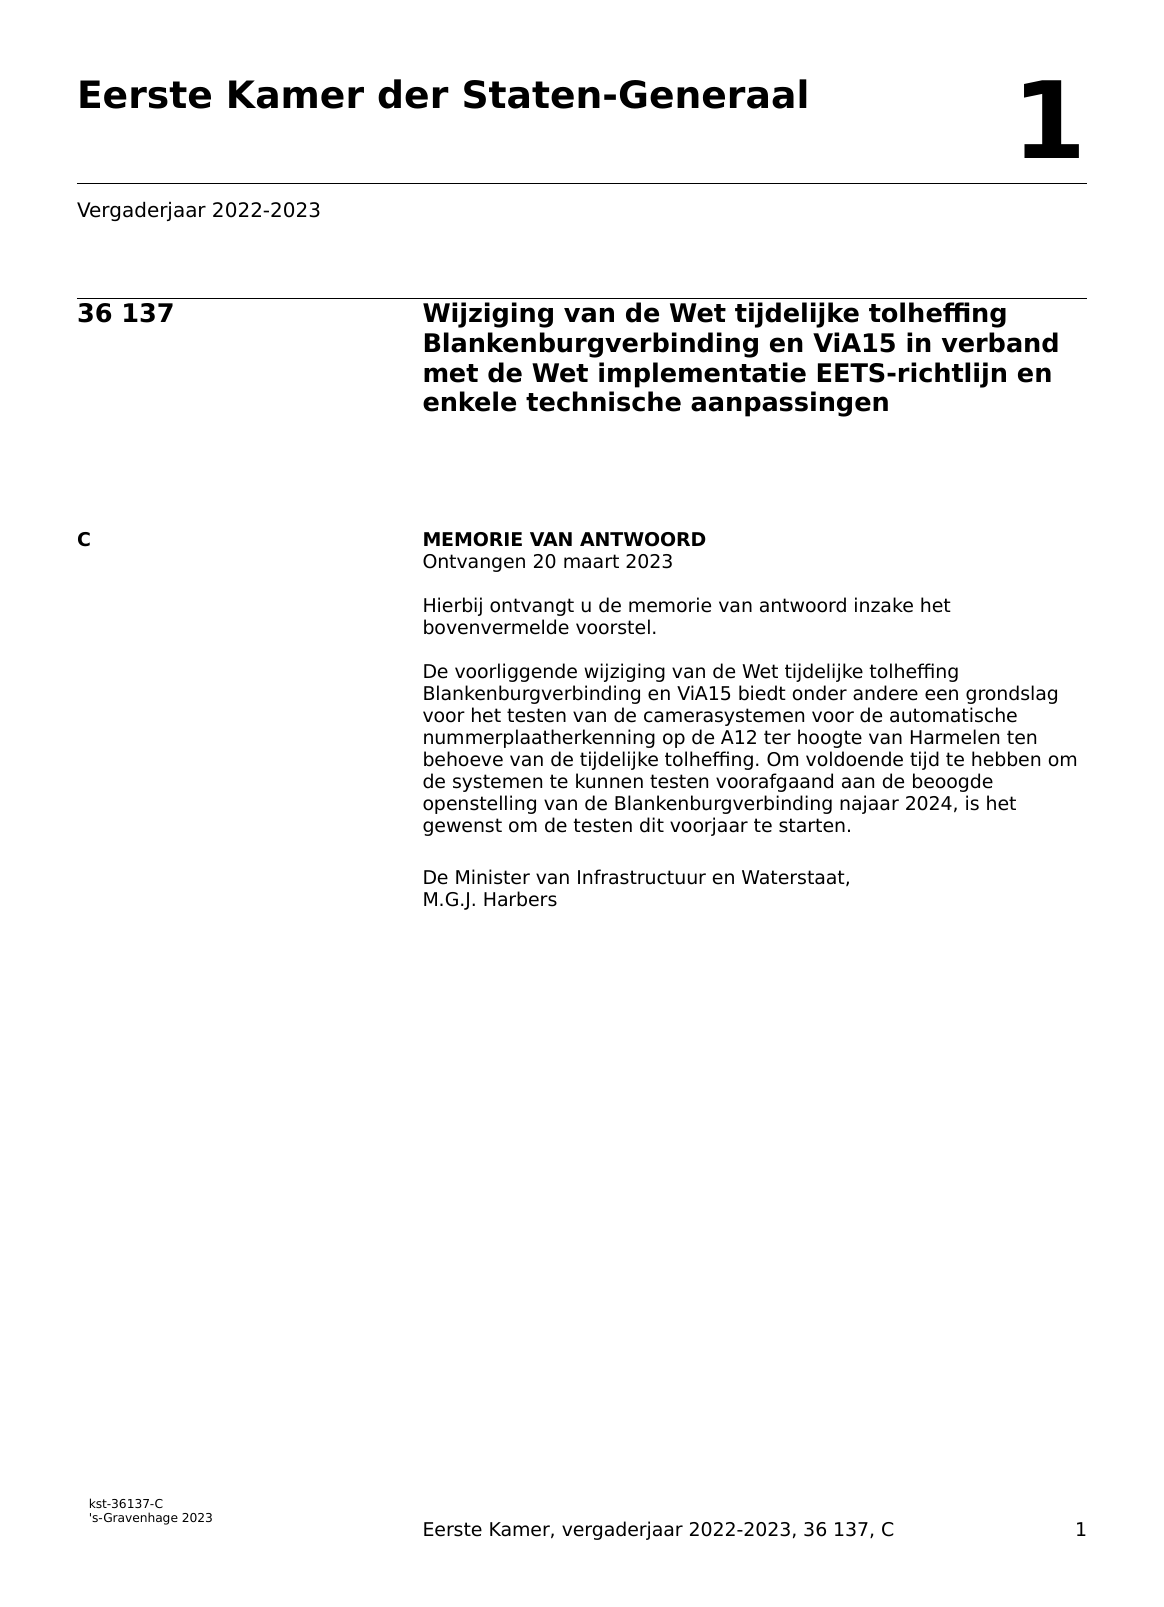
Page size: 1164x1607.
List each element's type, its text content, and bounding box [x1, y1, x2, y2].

text Hierbij ontvangt u de memorie van antwoord inzake het bovenvermelde voorstel. [422, 595, 1087, 639]
text kst-36137-C [88, 1497, 323, 1511]
text De Minister van Infrastructuur en Waterstaat, M.G.J. Harbers [422, 867, 1087, 911]
text De voorliggende wijziging van de Wet tijdelijke tolheffing Blankenburgverbinding en ViA15 biedt onder andere een grondslag voor het testen van de camerasystemen voor de automatische nummerplaatherkenning op de A12 ter hoogte van Harmelen ten behoeve van de tijdelijke tolheffing. Om voldoende tijd te hebben om de systemen te kunnen testen voorafgaand aan de beoogde openstelling van de Blankenburgverbinding najaar 2024, is het gewenst om de testen dit voorjaar te starten. [422, 661, 1087, 837]
table_header 1 [886, 59, 1087, 183]
table_cell Vergaderjaar 2022-2023 [77, 184, 1087, 298]
subtitle 36 137 Wijziging van de Wet tijdelijke tolheffing Blankenburgverbinding en ViA15 in verband met de Wet implementatie EETS-richtlijn en enkele technische aanpassingen [77, 299, 1087, 418]
subtitle C MEMORIE VAN ANTWOORD [77, 529, 1087, 551]
text Ontvangen 20 maart 2023 [422, 551, 1087, 573]
text 's-Gravenhage 2023 [88, 1511, 323, 1525]
table_header Eerste Kamer der Staten-Generaal [77, 59, 886, 183]
